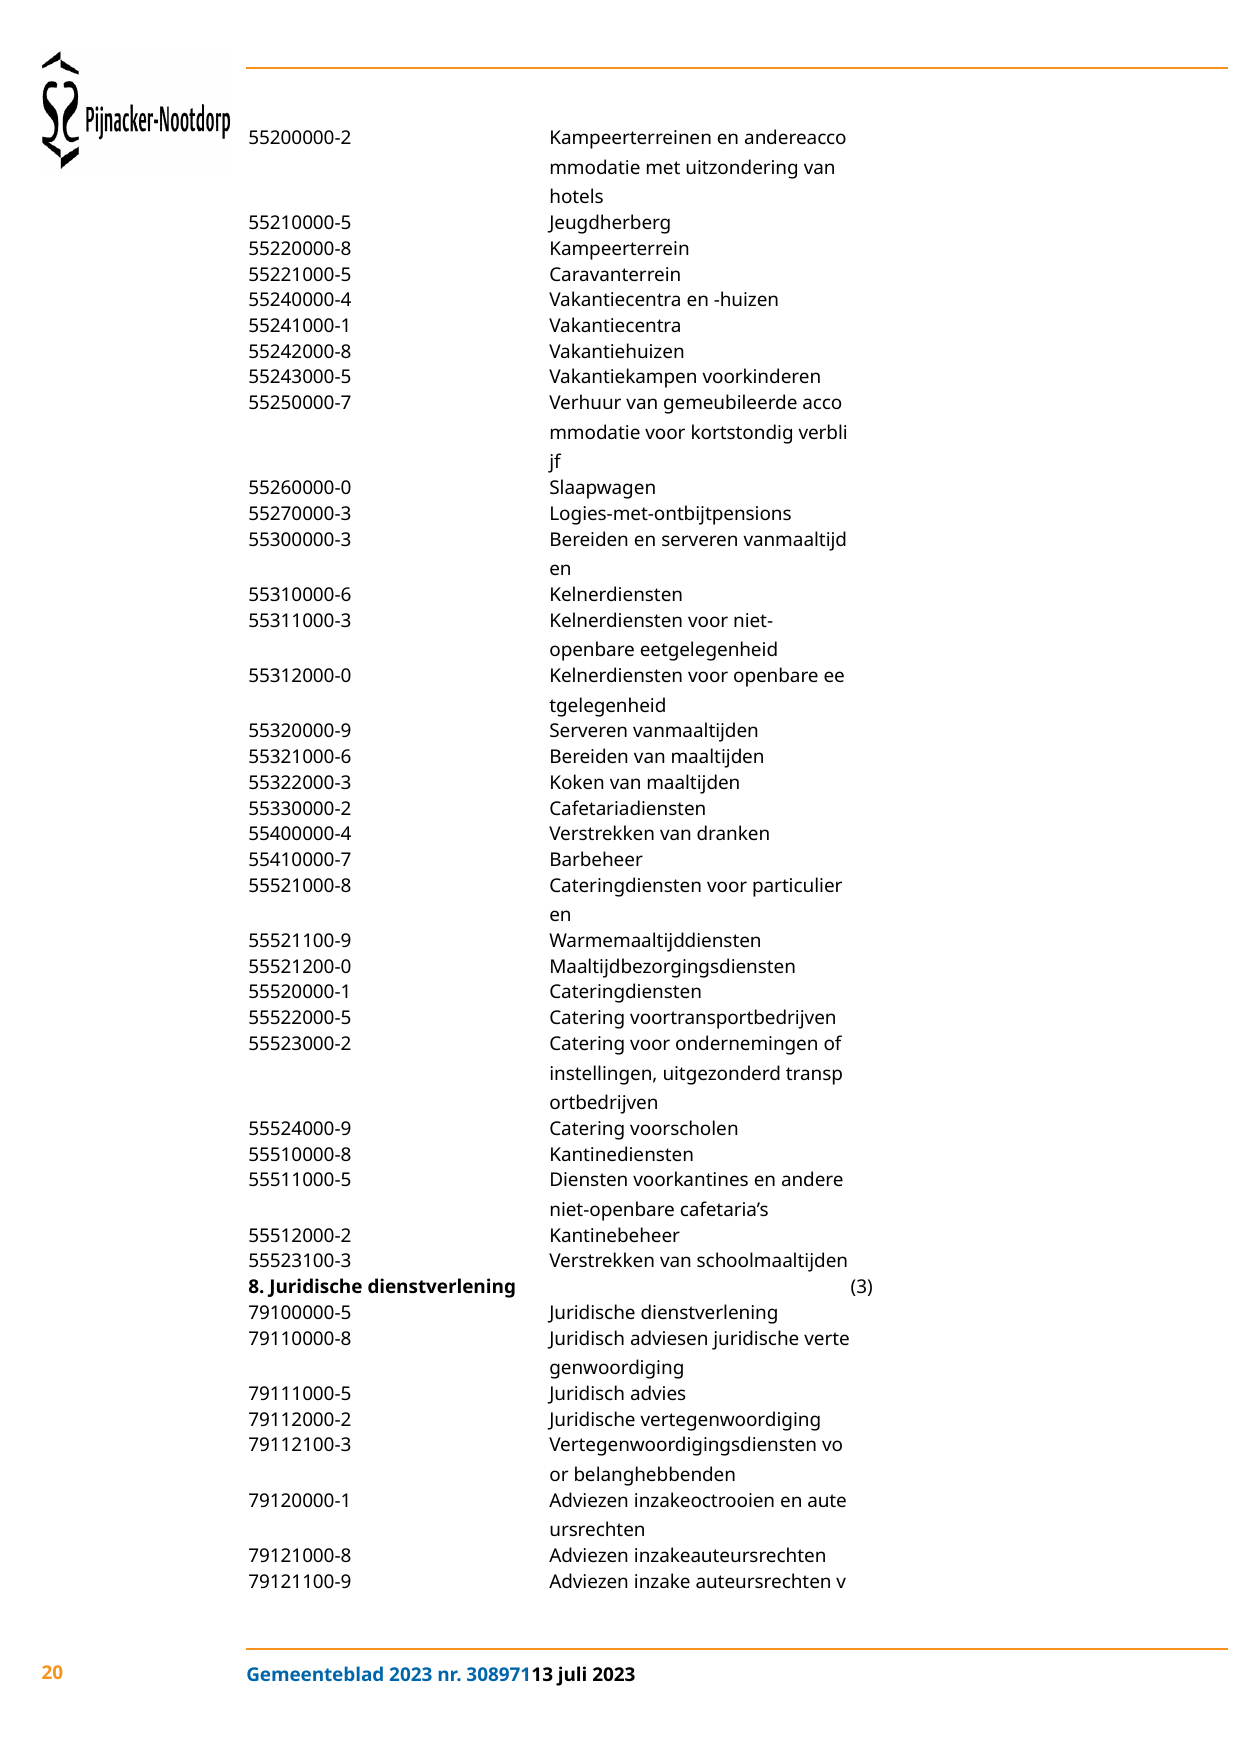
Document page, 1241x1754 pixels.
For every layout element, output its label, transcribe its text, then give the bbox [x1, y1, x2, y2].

table_cell Serveren vanmaaltijden [549, 718, 850, 743]
table_cell [850, 209, 1152, 235]
table_cell 55511000-5 [248, 1166, 549, 1222]
table_cell 55312000-0 [248, 662, 549, 717]
table_cell [850, 795, 1152, 820]
table_cell [850, 235, 1152, 261]
table_cell [850, 364, 1152, 389]
table_cell Vakantiehuizen [549, 338, 850, 364]
table_cell [850, 338, 1152, 364]
table_cell [850, 1299, 1152, 1325]
table_cell [850, 743, 1152, 769]
table_cell [850, 312, 1152, 338]
table_cell [850, 1004, 1152, 1030]
table_cell 79100000-5 [248, 1299, 549, 1325]
table_cell 55311000-3 [248, 607, 549, 662]
table_cell 55242000-8 [248, 338, 549, 364]
table_cell 55310000-6 [248, 581, 549, 607]
table_cell [850, 1431, 1152, 1487]
table_cell Cateringdiensten voor particulieren [549, 872, 850, 927]
table_cell Catering voor ondernemingen of instellingen, uitgezonderd transportbedrijven [549, 1030, 850, 1115]
table_cell [850, 1115, 1152, 1141]
table_cell Kantinebeheer [549, 1222, 850, 1247]
table_cell Juridische dienstverlening [549, 1299, 850, 1325]
table_cell [850, 718, 1152, 743]
table_cell [850, 820, 1152, 846]
table_cell [850, 1030, 1152, 1115]
table_cell [850, 846, 1152, 872]
table_cell Juridisch adviesen juridische vertegenwoordiging [549, 1325, 850, 1380]
table_cell Juridisch advies [549, 1380, 850, 1406]
table_cell Adviezen inzake auteursrechten v [549, 1568, 850, 1593]
table_cell Kelnerdiensten voor niet-openbare eetgelegenheid [549, 607, 850, 662]
table_cell [850, 1222, 1152, 1247]
table_cell 55523100-3 [248, 1248, 549, 1273]
table_cell 79121000-8 [248, 1542, 549, 1568]
table_cell Bereiden en serveren vanmaaltijden [549, 526, 850, 581]
table_cell [850, 662, 1152, 717]
table_cell 55410000-7 [248, 846, 549, 872]
table_cell 79112100-3 [248, 1431, 549, 1487]
table_cell Koken van maaltijden [549, 769, 850, 795]
table_cell 79112000-2 [248, 1406, 549, 1431]
table_cell (3) [850, 1273, 1152, 1299]
table_header Kampeerterreinen en andereaccommodatie met uitzondering van hotels [549, 125, 850, 209]
table_cell 55250000-7 [248, 390, 549, 474]
table_cell [850, 287, 1152, 312]
table_cell 55512000-2 [248, 1222, 549, 1247]
table_cell 55210000-5 [248, 209, 549, 235]
table_cell Cafetariadiensten [549, 795, 850, 820]
table_cell [850, 1542, 1152, 1568]
table_cell Caravanterrein [549, 261, 850, 287]
table_cell 55400000-4 [248, 820, 549, 846]
table_cell [850, 1380, 1152, 1406]
table_cell Catering voorscholen [549, 1115, 850, 1141]
table_cell Juridische vertegenwoordiging [549, 1406, 850, 1431]
table_cell [850, 872, 1152, 927]
picture [41, 47, 231, 172]
table_cell [850, 526, 1152, 581]
table_cell [850, 390, 1152, 474]
table_cell [850, 769, 1152, 795]
table_cell [850, 953, 1152, 979]
table_cell Kelnerdiensten voor openbare eetgelegenheid [549, 662, 850, 717]
table_cell [850, 1166, 1152, 1222]
table_cell [850, 581, 1152, 607]
table_cell 55521100-9 [248, 927, 549, 953]
table_cell Kelnerdiensten [549, 581, 850, 607]
table_cell 55520000-1 [248, 979, 549, 1004]
table_cell 55521200-0 [248, 953, 549, 979]
table_cell [850, 500, 1152, 526]
table_cell 55300000-3 [248, 526, 549, 581]
table_cell 55330000-2 [248, 795, 549, 820]
table_cell 55260000-0 [248, 474, 549, 500]
table_cell Jeugdherberg [549, 209, 850, 235]
table_cell 55322000-3 [248, 769, 549, 795]
table_cell [850, 474, 1152, 500]
table_cell 55521000-8 [248, 872, 549, 927]
table_cell [850, 607, 1152, 662]
table_cell Adviezen inzakeauteursrechten [549, 1542, 850, 1568]
table_cell Verhuur van gemeubileerde accommodatie voor kortstondig verblijf [549, 390, 850, 474]
table_cell 55220000-8 [248, 235, 549, 261]
table_cell Verstrekken van schoolmaaltijden [549, 1248, 850, 1273]
table_cell Warmemaaltijddiensten [549, 927, 850, 953]
table_cell Bereiden van maaltijden [549, 743, 850, 769]
table_cell 79111000-5 [248, 1380, 549, 1406]
table_cell 55240000-4 [248, 287, 549, 312]
table_cell 55320000-9 [248, 718, 549, 743]
table_cell Maaltijdbezorgingsdiensten [549, 953, 850, 979]
table_cell Vakantiekampen voorkinderen [549, 364, 850, 389]
table_cell Vakantiecentra en -huizen [549, 287, 850, 312]
table_cell 55510000-8 [248, 1141, 549, 1166]
table_cell 55321000-6 [248, 743, 549, 769]
table_cell [850, 1487, 1152, 1542]
table_cell 55270000-3 [248, 500, 549, 526]
table_cell Kantinediensten [549, 1141, 850, 1166]
table_cell Diensten voorkantines en andereniet-openbare cafetaria’s [549, 1166, 850, 1222]
table_cell Kampeerterrein [549, 235, 850, 261]
table_cell [850, 927, 1152, 953]
table_header 55200000-2 [248, 125, 549, 209]
table_cell Adviezen inzakeoctrooien en auteursrechten [549, 1487, 850, 1542]
table_cell Logies-met-ontbijtpensions [549, 500, 850, 526]
table_header [850, 125, 1152, 209]
table_cell [850, 1248, 1152, 1273]
table_cell 55524000-9 [248, 1115, 549, 1141]
table_cell 55523000-2 [248, 1030, 549, 1115]
table_cell 79121100-9 [248, 1568, 549, 1593]
table_cell Verstrekken van dranken [549, 820, 850, 846]
table_cell 79110000-8 [248, 1325, 549, 1380]
table_cell [850, 1141, 1152, 1166]
table_cell Barbeheer [549, 846, 850, 872]
table_cell 55243000-5 [248, 364, 549, 389]
table_cell 8. Juridische dienstverlening [248, 1273, 850, 1299]
table_cell [850, 1568, 1152, 1593]
table_cell Cateringdiensten [549, 979, 850, 1004]
table_cell Vakantiecentra [549, 312, 850, 338]
table_cell 55221000-5 [248, 261, 549, 287]
table_cell [850, 1325, 1152, 1380]
table_cell Slaapwagen [549, 474, 850, 500]
table_cell 79120000-1 [248, 1487, 549, 1542]
table_cell Catering voortransportbedrijven [549, 1004, 850, 1030]
table_cell [850, 1406, 1152, 1431]
table_cell [850, 261, 1152, 287]
table_cell [850, 979, 1152, 1004]
table_cell Vertegenwoordigingsdiensten voor belanghebbenden [549, 1431, 850, 1487]
table_cell 55241000-1 [248, 312, 549, 338]
table_cell 55522000-5 [248, 1004, 549, 1030]
